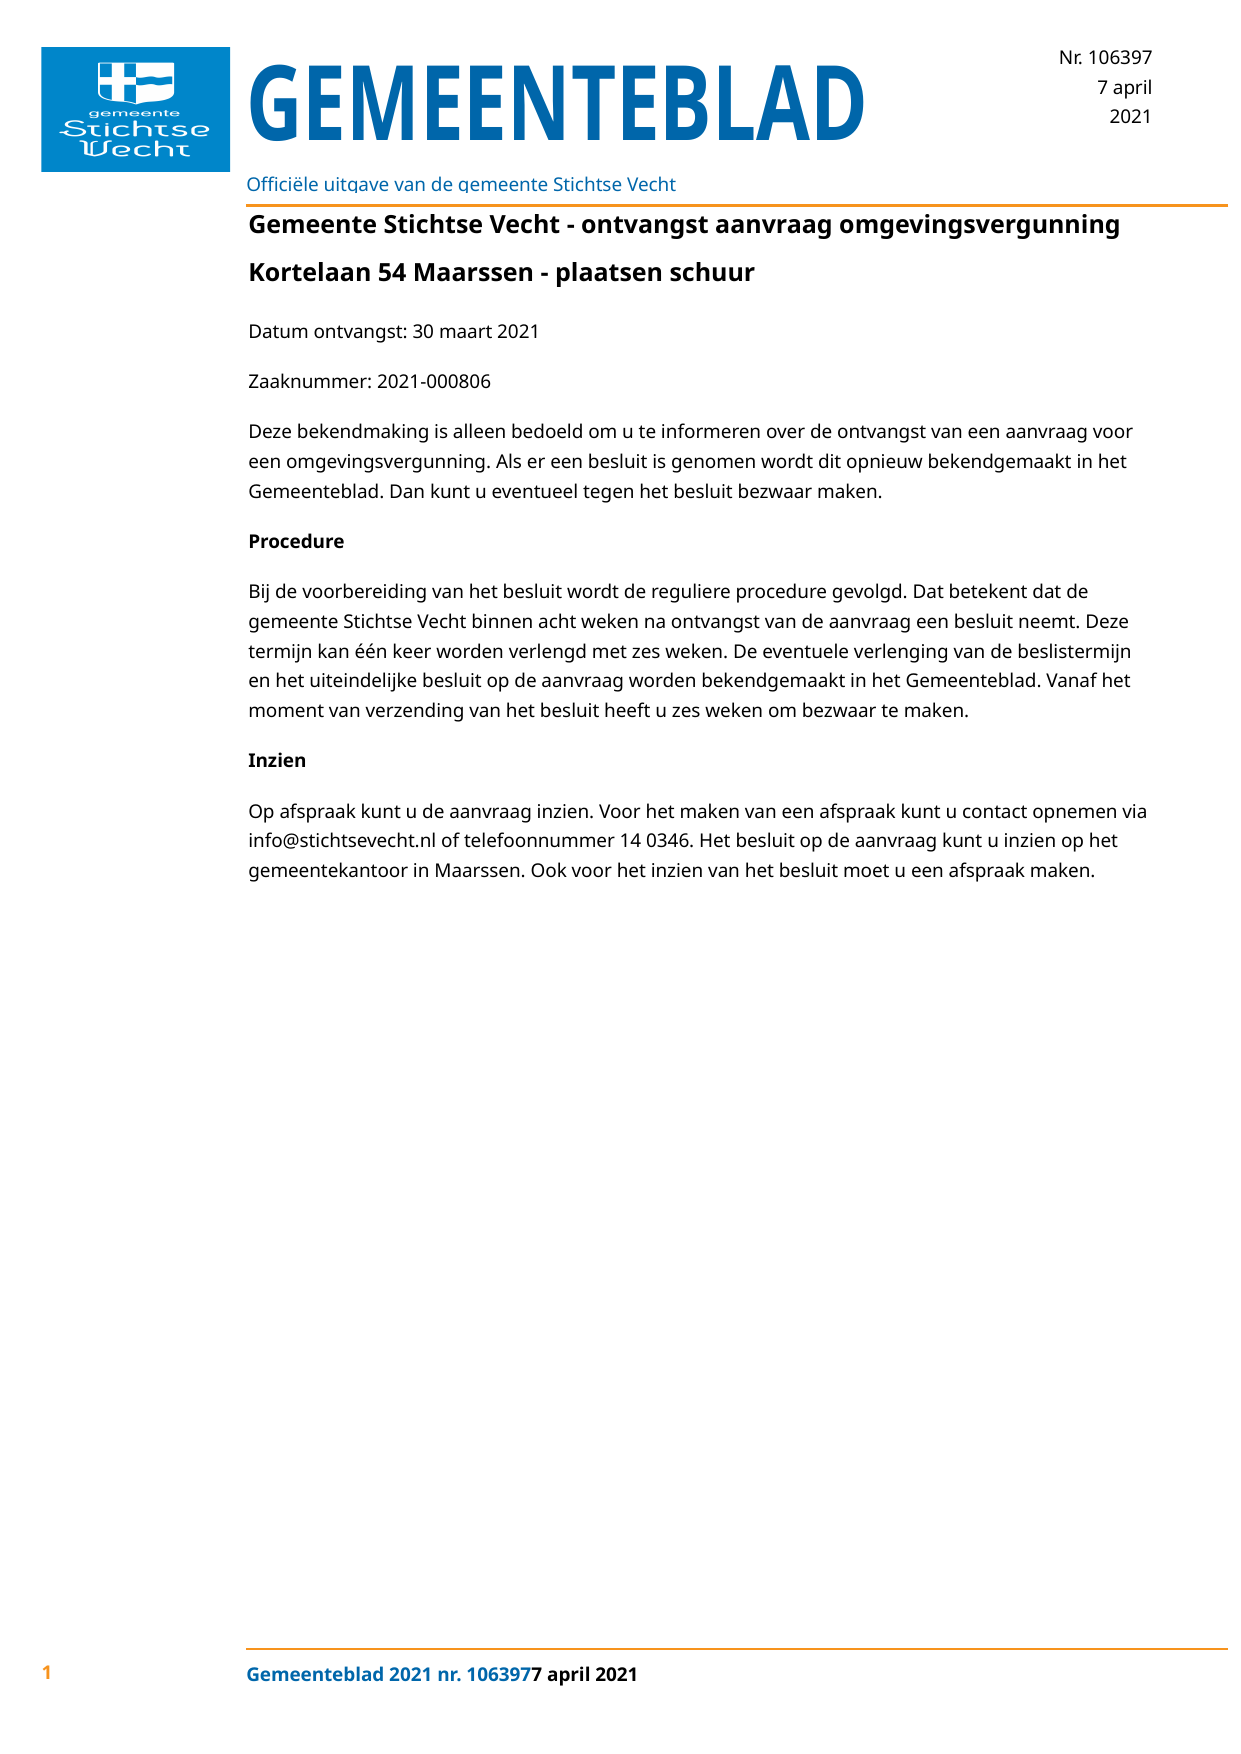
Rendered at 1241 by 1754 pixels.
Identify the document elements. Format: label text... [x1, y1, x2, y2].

text Bij de voorbereiding van het besluit wordt de reguliere procedure gevolgd. Dat betekent dat de gemeente Stichtse Vecht binnen acht weken na ontvangst van de aanvraag een besluit neemt. Deze termijn kan één keer worden verlengd met zes weken. De eventuele verlenging van de beslistermijn en het uiteindelijke besluit op de aanvraag worden bekendgemaakt in het Gemeenteblad. Vanaf het moment van verzending van het besluit heeft u zes weken om bezwaar te maken. [248, 579, 1152, 723]
picture [99, 63, 135, 101]
text Zaaknummer: 2021-000806 [248, 368, 1152, 394]
text Gemeente Stichtse Vecht - ontvangst aanvraag omgevingsvergunning Kortelaan 54 Maarssen - plaatsen schuur [248, 207, 1152, 288]
text Op afspraak kunt u de aanvraag inzien. Voor het maken van een afspraak kunt u contact opnemen via info@stichtsevecht.nl of telefoonnummer 14 0346. Het besluit op de aanvraag kunt u inzien op het gemeentekantoor in Maarssen. Ook voor het inzien van het besluit moet u een afspraak maken. [248, 798, 1152, 883]
text Datum ontvangst: 30 maart 2021 [248, 318, 1152, 344]
text Procedure [248, 528, 1152, 554]
text Deze bekendmaking is alleen bedoeld om u te informeren over de ontvangst van een aanvraag voor een omgevingsvergunning. Als er een besluit is genomen wordt dit opnieuw bekendgemaakt in het Gemeenteblad. Dan kunt u eventueel tegen het besluit bezwaar maken. [248, 419, 1152, 504]
text Inzien [248, 747, 1152, 773]
picture [137, 63, 174, 103]
